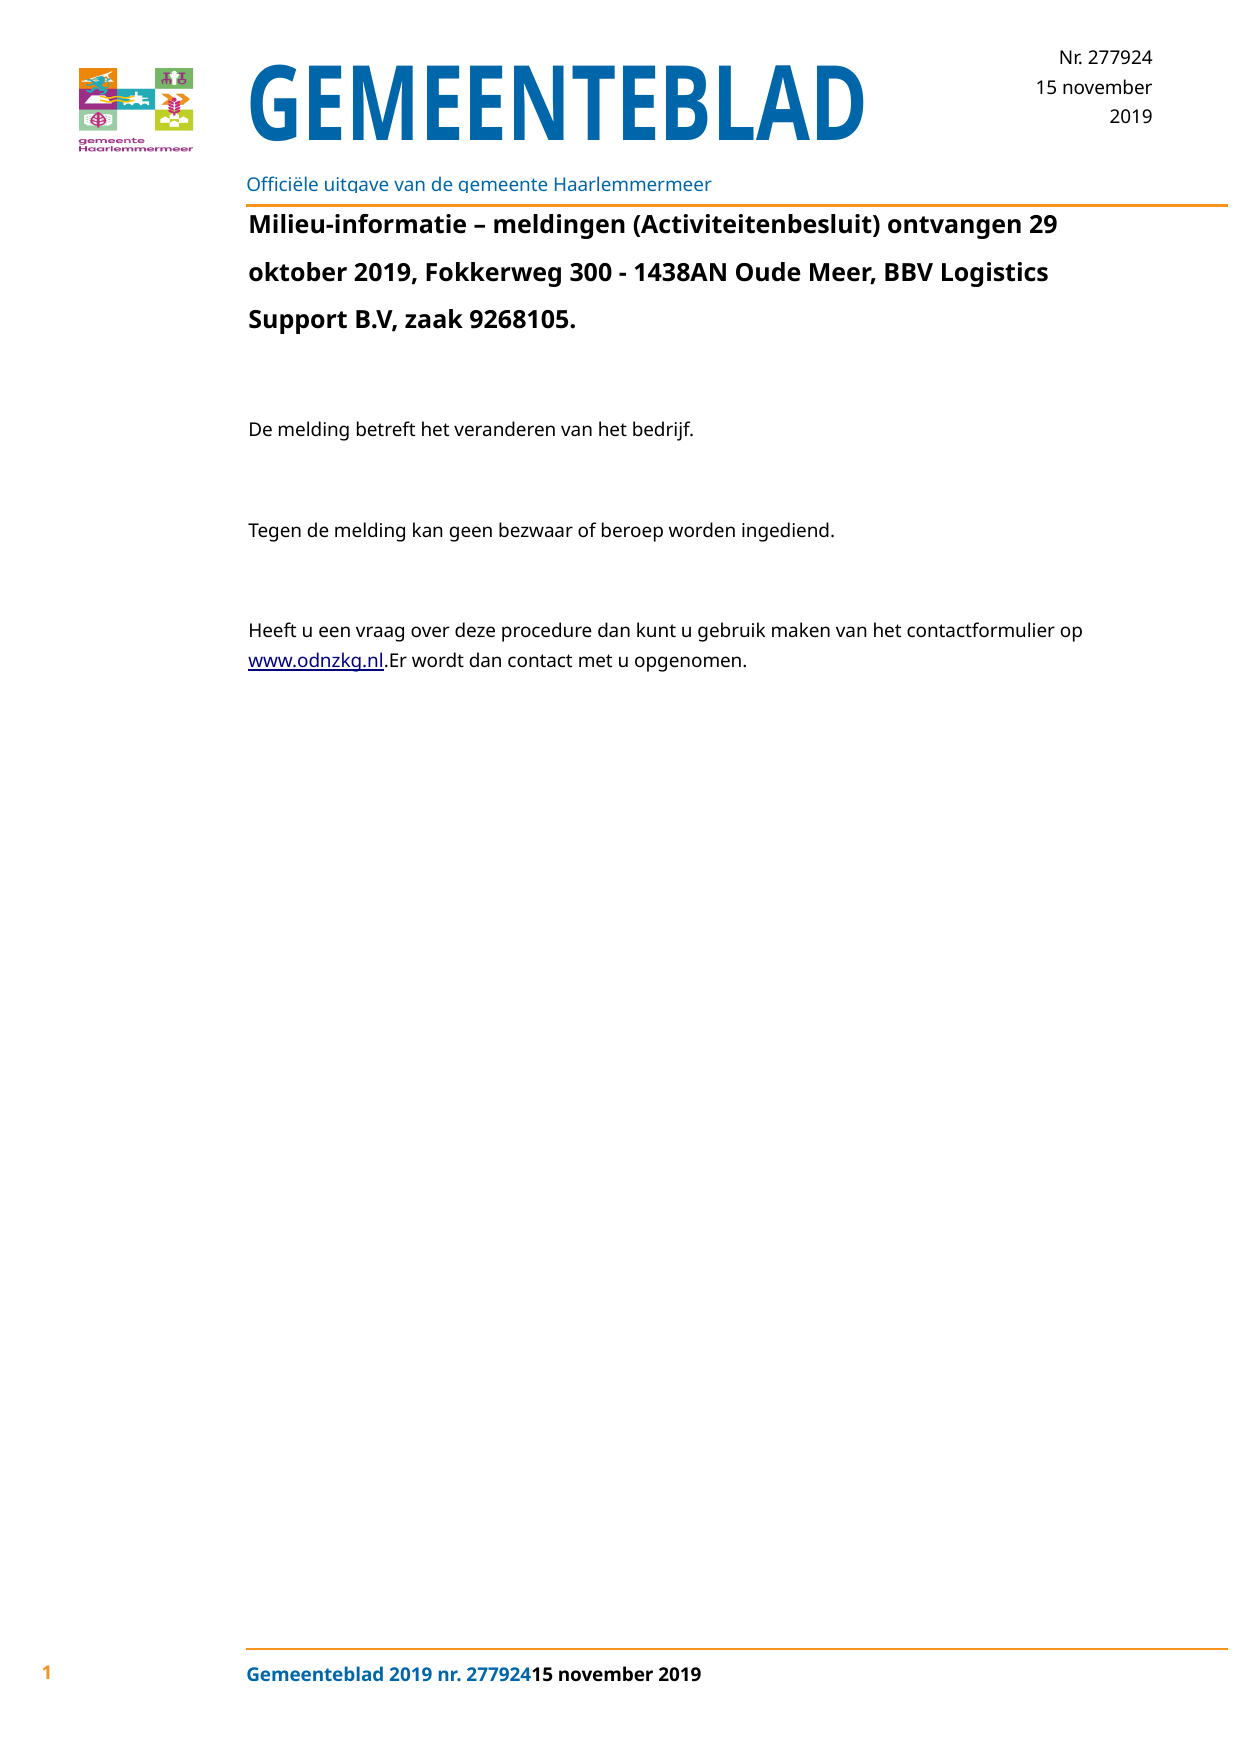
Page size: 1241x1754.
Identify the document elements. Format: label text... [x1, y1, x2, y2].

text Heeft u een vraag over deze procedure dan kunt u gebruik maken van het contactformulier op www.odnzkg.nl.Er wordt dan contact met u opgenomen. [248, 618, 1152, 673]
text De melding betreft het veranderen van het bedrijf. [248, 416, 1152, 442]
text Tegen de melding kan geen bezwaar of beroep worden ingediend. [248, 517, 1152, 542]
text Milieu-informatie – meldingen (Activiteitenbesluit) ontvangen 29 oktober 2019, Fokkerweg 300 - 1438AN Oude Meer, BBV Logistics Support B.V, zaak 9268105. [248, 207, 1152, 336]
picture [41, 47, 231, 172]
